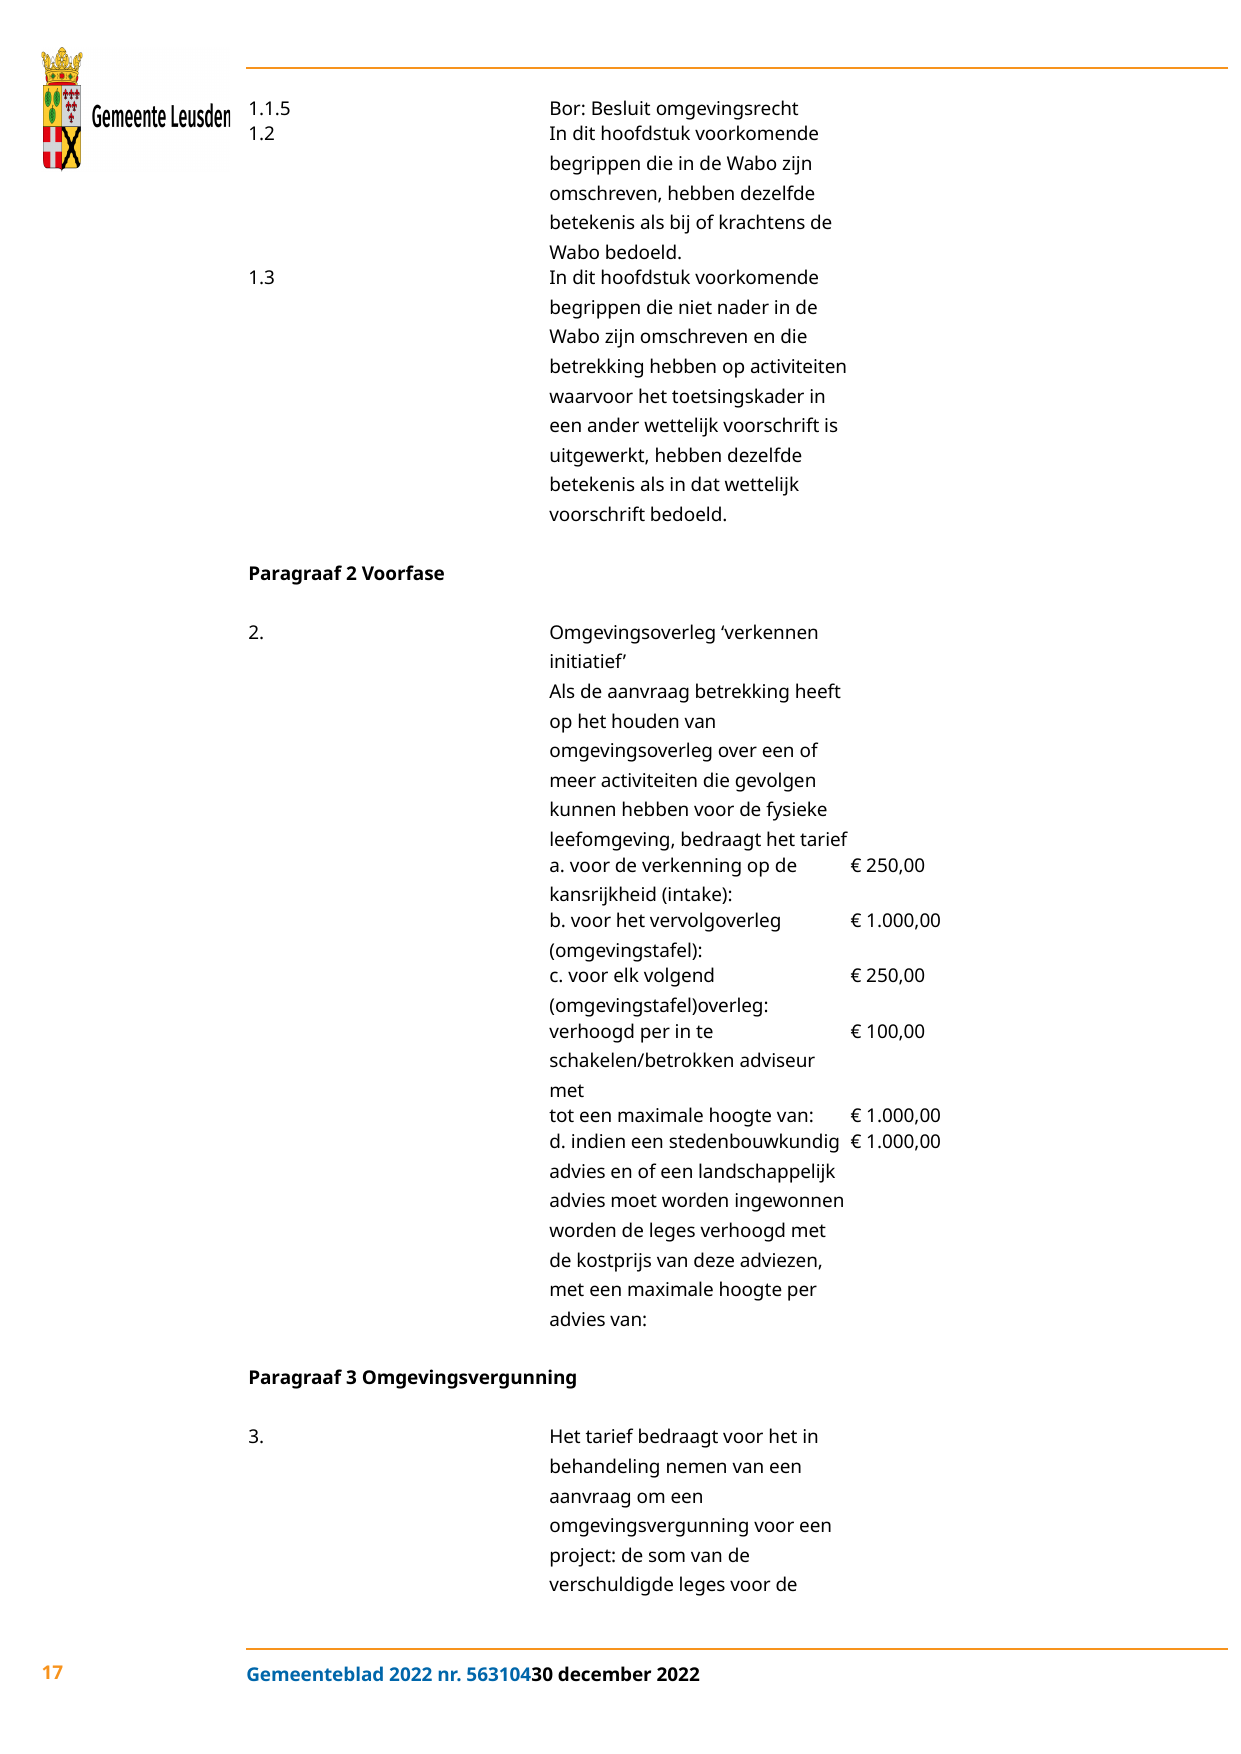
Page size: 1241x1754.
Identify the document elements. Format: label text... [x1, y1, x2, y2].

table_cell [248, 852, 549, 907]
table_cell [850, 121, 1152, 264]
text Paragraaf 2 Voorfase [248, 560, 1152, 586]
table_cell 1.1.5 [248, 95, 549, 121]
table_cell a. voor de verkenning op de kansrijkheid (intake): [549, 852, 850, 907]
table_header 3. [248, 1424, 549, 1597]
picture [41, 47, 231, 172]
table_header [850, 619, 1152, 852]
table_cell € 1.000,00 [850, 1103, 1152, 1128]
table_cell 1.2 [248, 121, 549, 264]
table_cell c. voor elk volgend (omgevingstafel)overleg: [549, 963, 850, 1018]
table_cell € 1.000,00 [850, 1129, 1152, 1332]
table_cell 1.3 [248, 265, 549, 527]
table_cell [850, 265, 1152, 527]
table_cell In dit hoofdstuk voorkomende begrippen die niet nader in de Wabo zijn omschreven en die betrekking hebben op activiteiten waarvoor het toetsingskader in een ander wettelijk voorschrift is uitgewerkt, hebben dezelfde betekenis als in dat wettelijk voorschrift bedoeld. [549, 265, 850, 527]
table_cell € 250,00 [850, 963, 1152, 1018]
table_header [850, 1424, 1152, 1597]
table_cell [248, 907, 549, 962]
table_cell [248, 1018, 549, 1103]
table_cell € 250,00 [850, 852, 1152, 907]
table_cell tot een maximale hoogte van: [549, 1103, 850, 1128]
table_header Omgevingsoverleg ‘verkennen initiatief’ Als de aanvraag betrekking heeft op het houden van omgevingsoverleg over een of meer activiteiten die gevolgen kunnen hebben voor de fysieke leefomgeving, bedraagt het tarief [549, 619, 850, 852]
text Paragraaf 3 Omgevingsvergunning [248, 1364, 1152, 1390]
table_header Het tarief bedraagt voor het in behandeling nemen van een aanvraag om een omgevingsvergunning voor een project: de som van de verschuldigde leges voor de [549, 1424, 850, 1597]
table_cell € 1.000,00 [850, 907, 1152, 962]
table_cell [850, 95, 1152, 121]
table_cell Bor: Besluit omgevingsrecht [549, 95, 850, 121]
table_header 2. [248, 619, 549, 852]
table_cell [248, 1129, 549, 1332]
table_cell € 100,00 [850, 1018, 1152, 1103]
table_cell b. voor het vervolgoverleg (omgevingstafel): [549, 907, 850, 962]
table_cell [248, 963, 549, 1018]
table_cell In dit hoofdstuk voorkomende begrippen die in de Wabo zijn omschreven, hebben dezelfde betekenis als bij of krachtens de Wabo bedoeld. [549, 121, 850, 264]
table_cell verhoogd per in te schakelen/betrokken adviseur met [549, 1018, 850, 1103]
table_cell d. indien een stedenbouwkundig advies en of een landschappelijk advies moet worden ingewonnen worden de leges verhoogd met de kostprijs van deze adviezen, met een maximale hoogte per advies van: [549, 1129, 850, 1332]
table_cell [248, 1103, 549, 1128]
